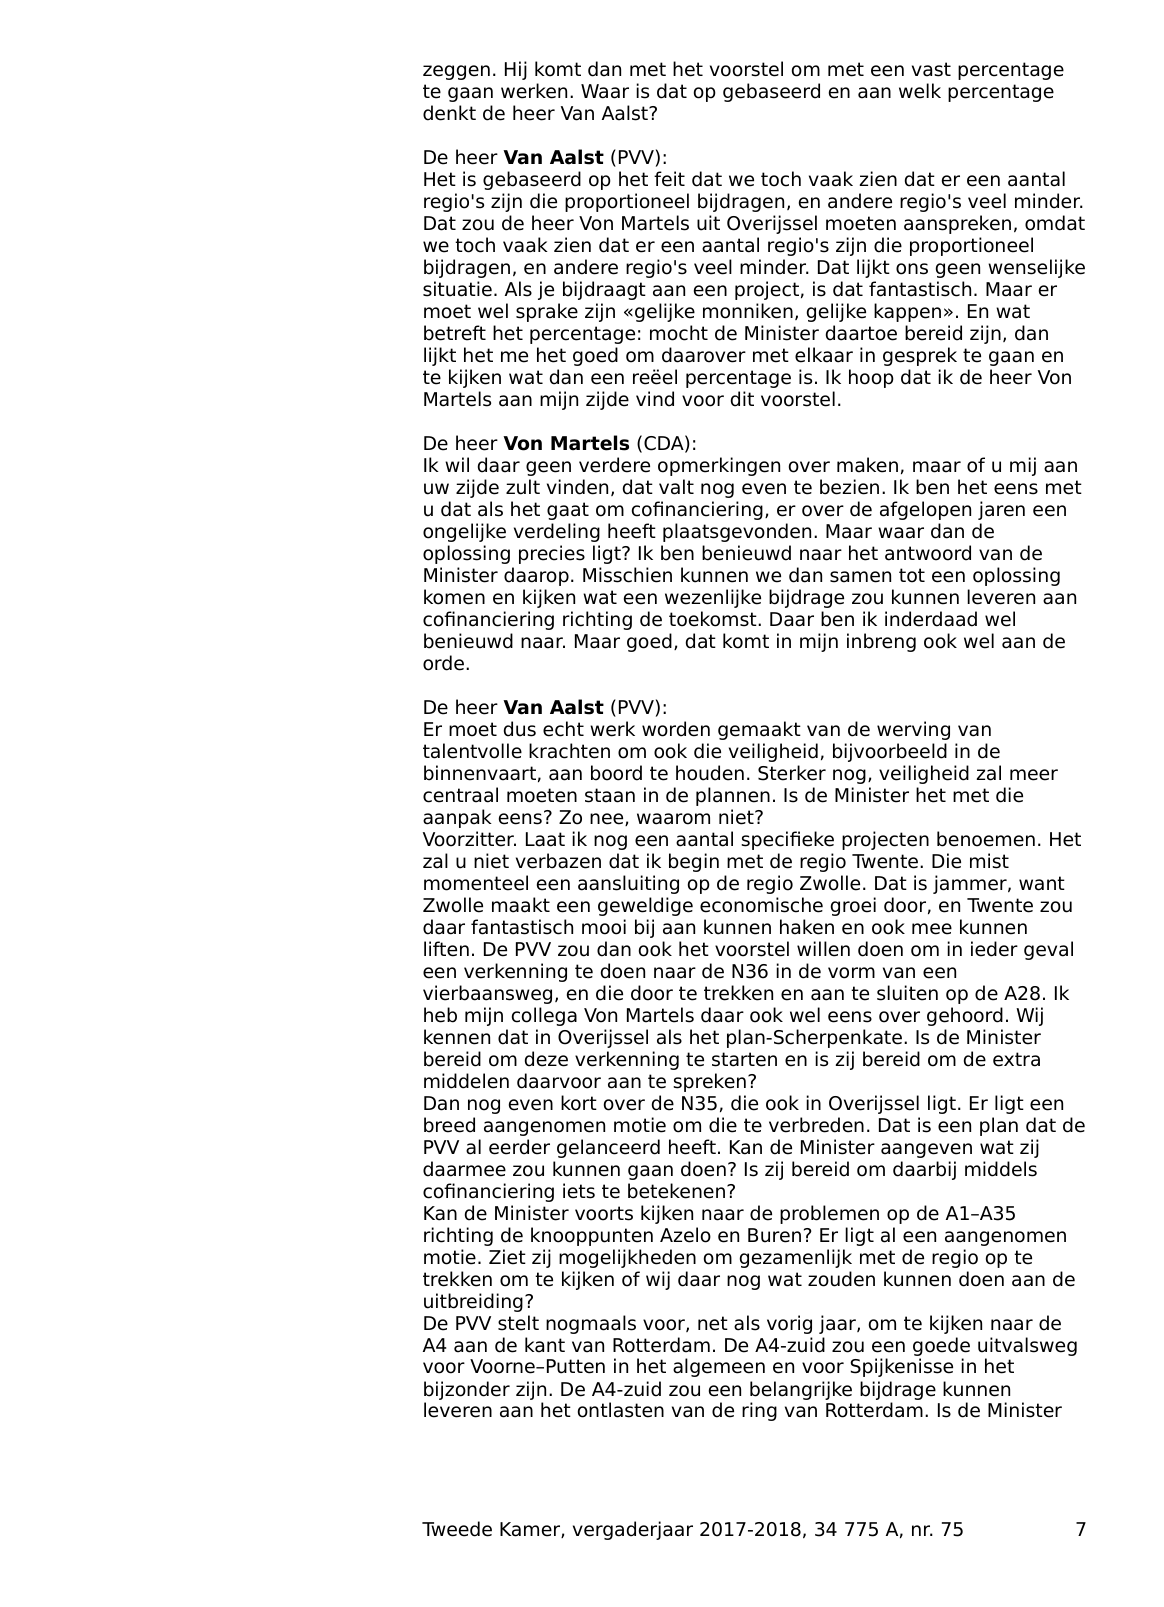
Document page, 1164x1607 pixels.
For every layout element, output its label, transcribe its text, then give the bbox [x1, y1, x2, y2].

text Kan de Minister voorts kijken naar de problemen op de A1–A35 richting de knooppunten Azelo en Buren? Er ligt al een aangenomen motie. Ziet zij mogelijkheden om gezamenlijk met de regio op te trekken om te kijken of wij daar nog wat zouden kunnen doen aan de uitbreiding? [422, 1203, 1087, 1312]
text De heer Van Aalst (PVV): [422, 147, 1087, 169]
text Ik wil daar geen verdere opmerkingen over maken, maar of u mij aan uw zijde zult vinden, dat valt nog even te bezien. Ik ben het eens met u dat als het gaat om cofinanciering, er over de afgelopen jaren een ongelijke verdeling heeft plaatsgevonden. Maar waar dan de oplossing precies ligt? Ik ben benieuwd naar het antwoord van de Minister daarop. Misschien kunnen we dan samen tot een oplossing komen en kijken wat een wezenlijke bijdrage zou kunnen leveren aan cofinanciering richting de toekomst. Daar ben ik inderdaad wel benieuwd naar. Maar goed, dat komt in mijn inbreng ook wel aan de orde. [422, 455, 1087, 675]
text De heer Von Martels (CDA): [422, 433, 1087, 455]
text zeggen. Hij komt dan met het voorstel om met een vast percentage te gaan werken. Waar is dat op gebaseerd en aan welk percentage denkt de heer Van Aalst? [422, 59, 1087, 125]
text Dan nog even kort over de N35, die ook in Overijssel ligt. Er ligt een breed aangenomen motie om die te verbreden. Dat is een plan dat de PVV al eerder gelanceerd heeft. Kan de Minister aangeven wat zij daarmee zou kunnen gaan doen? Is zij bereid om daarbij middels cofinanciering iets te betekenen? [422, 1093, 1087, 1203]
text De heer Van Aalst (PVV): [422, 697, 1087, 719]
text De PVV stelt nogmaals voor, net als vorig jaar, om te kijken naar de A4 aan de kant van Rotterdam. De A4-zuid zou een goede uitvalsweg voor Voorne–Putten in het algemeen en voor Spijkenisse in het bijzonder zijn. De A4-zuid zou een belangrijke bijdrage kunnen leveren aan het ontlasten van de ring van Rotterdam. Is de Minister [422, 1312, 1087, 1422]
text Voorzitter. Laat ik nog een aantal specifieke projecten benoemen. Het zal u niet verbazen dat ik begin met de regio Twente. Die mist momenteel een aansluiting op de regio Zwolle. Dat is jammer, want Zwolle maakt een geweldige economische groei door, en Twente zou daar fantastisch mooi bij aan kunnen haken en ook mee kunnen liften. De PVV zou dan ook het voorstel willen doen om in ieder geval een verkenning te doen naar de N36 in de vorm van een vierbaansweg, en die door te trekken en aan te sluiten op de A28. Ik heb mijn collega Von Martels daar ook wel eens over gehoord. Wij kennen dat in Overijssel als het plan-Scherpenkate. Is de Minister bereid om deze verkenning te starten en is zij bereid om de extra middelen daarvoor aan te spreken? [422, 829, 1087, 1093]
text Het is gebaseerd op het feit dat we toch vaak zien dat er een aantal regio's zijn die proportioneel bijdragen, en andere regio's veel minder. Dat zou de heer Von Martels uit Overijssel moeten aanspreken, omdat we toch vaak zien dat er een aantal regio's zijn die proportioneel bijdragen, en andere regio's veel minder. Dat lijkt ons geen wenselijke situatie. Als je bijdraagt aan een project, is dat fantastisch. Maar er moet wel sprake zijn «gelijke monniken, gelijke kappen». En wat betreft het percentage: mocht de Minister daartoe bereid zijn, dan lijkt het me het goed om daarover met elkaar in gesprek te gaan en te kijken wat dan een reëel percentage is. Ik hoop dat ik de heer Von Martels aan mijn zijde vind voor dit voorstel. [422, 169, 1087, 411]
text Er moet dus echt werk worden gemaakt van de werving van talentvolle krachten om ook die veiligheid, bijvoorbeeld in de binnenvaart, aan boord te houden. Sterker nog, veiligheid zal meer centraal moeten staan in de plannen. Is de Minister het met die aanpak eens? Zo nee, waarom niet? [422, 719, 1087, 829]
